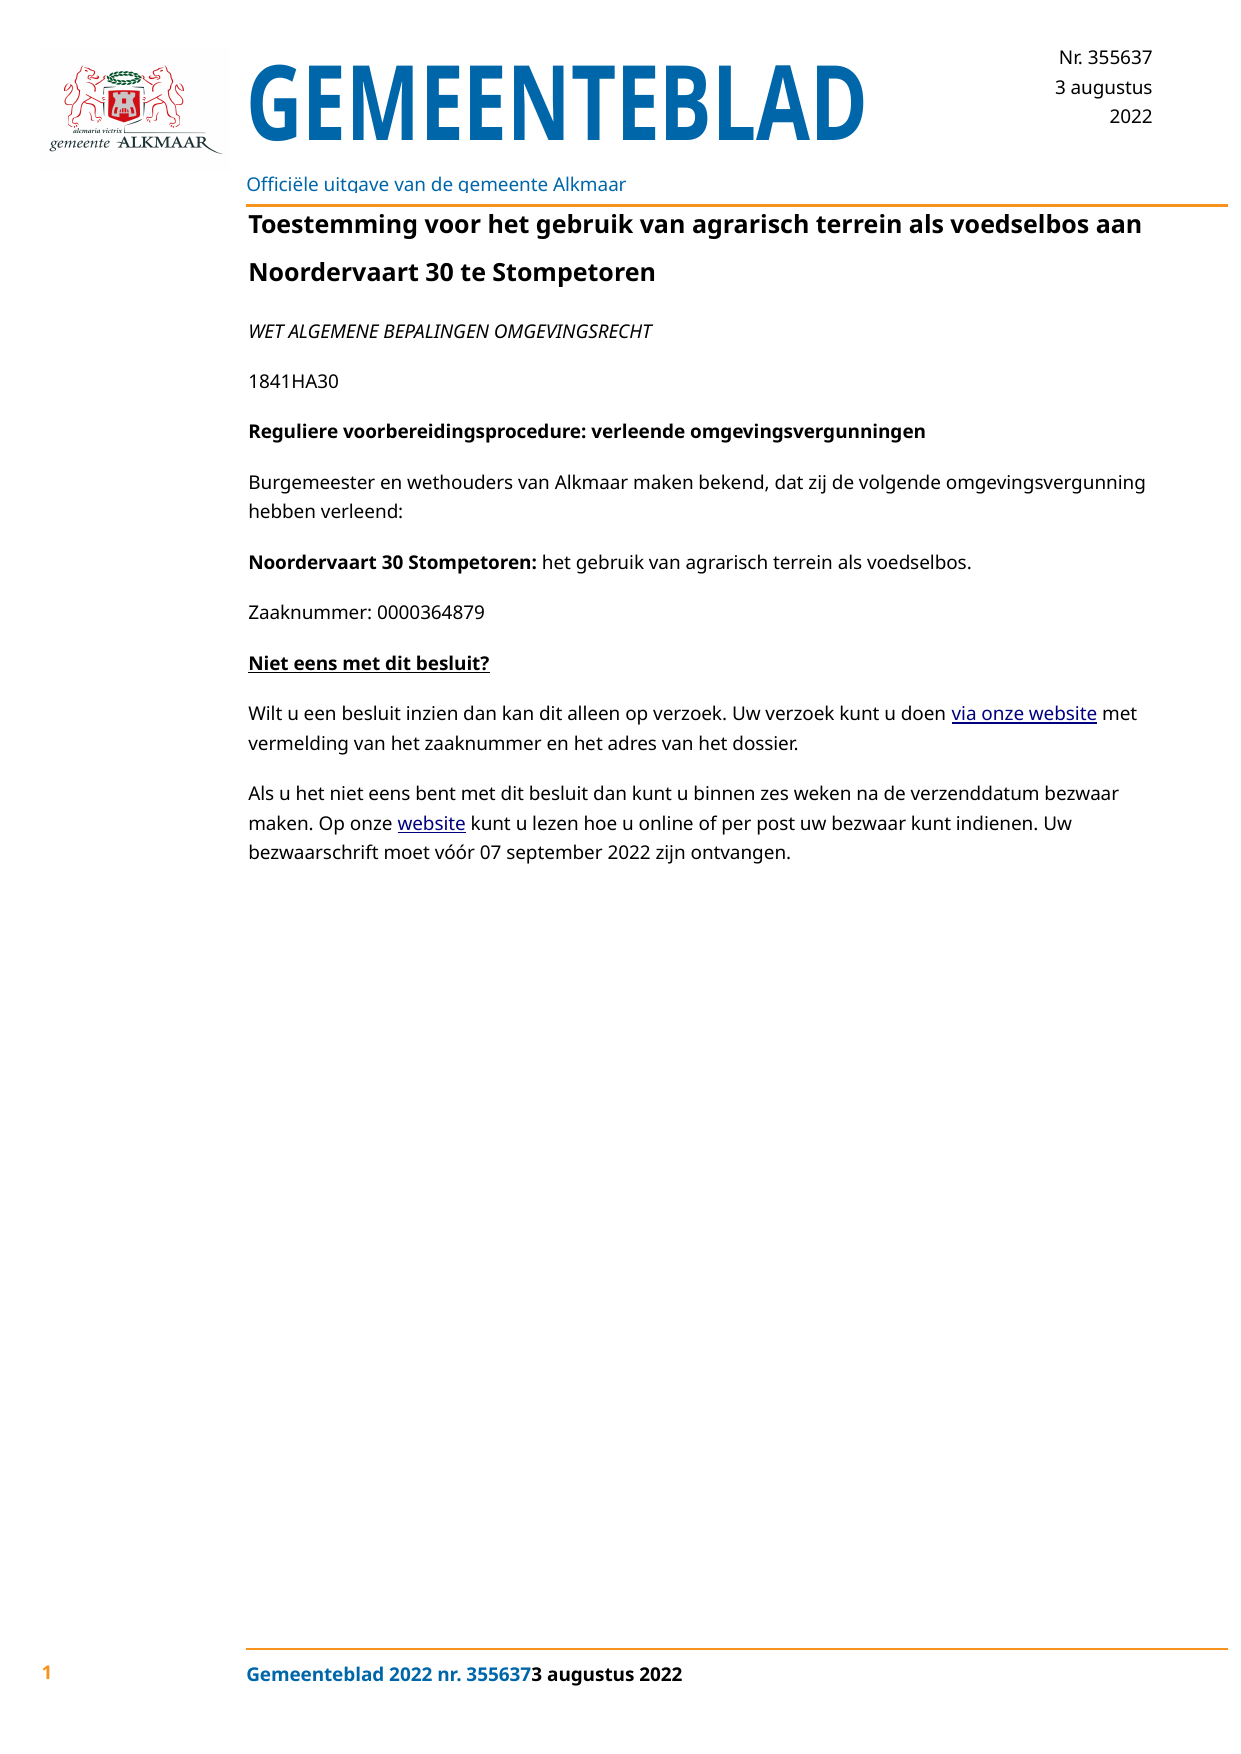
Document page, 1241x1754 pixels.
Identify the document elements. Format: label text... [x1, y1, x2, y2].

picture [41, 47, 231, 172]
text Burgemeester en wethouders van Alkmaar maken bekend, dat zij de volgende omgevingsvergunning hebben verleend: [248, 469, 1152, 524]
text Als u het niet eens bent met dit besluit dan kunt u binnen zes weken na de verzenddatum bezwaar maken. Op onze website kunt u lezen hoe u online of per post uw bezwaar kunt indienen. Uw bezwaarschrift moet vóór 07 september 2022 zijn ontvangen. [248, 780, 1152, 865]
text Noordervaart 30 Stompetoren: het gebruik van agrarisch terrein als voedselbos. [248, 549, 1152, 575]
text Toestemming voor het gebruik van agrarisch terrein als voedselbos aan Noordervaart 30 te Stompetoren [248, 207, 1152, 288]
text Reguliere voorbereidingsprocedure: verleende omgevingsvergunningen [248, 419, 1152, 444]
text 1841HA30 [248, 368, 1152, 394]
text Wilt u een besluit inzien dan kan dit alleen op verzoek. Uw verzoek kunt u doen via onze website met vermelding van het zaaknummer en het adres van het dossier. [248, 700, 1152, 756]
text Niet eens met dit besluit? [248, 650, 1152, 676]
text Zaaknummer: 0000364879 [248, 599, 1152, 625]
text WET ALGEMENE BEPALINGEN OMGEVINGSRECHT [248, 318, 1152, 344]
